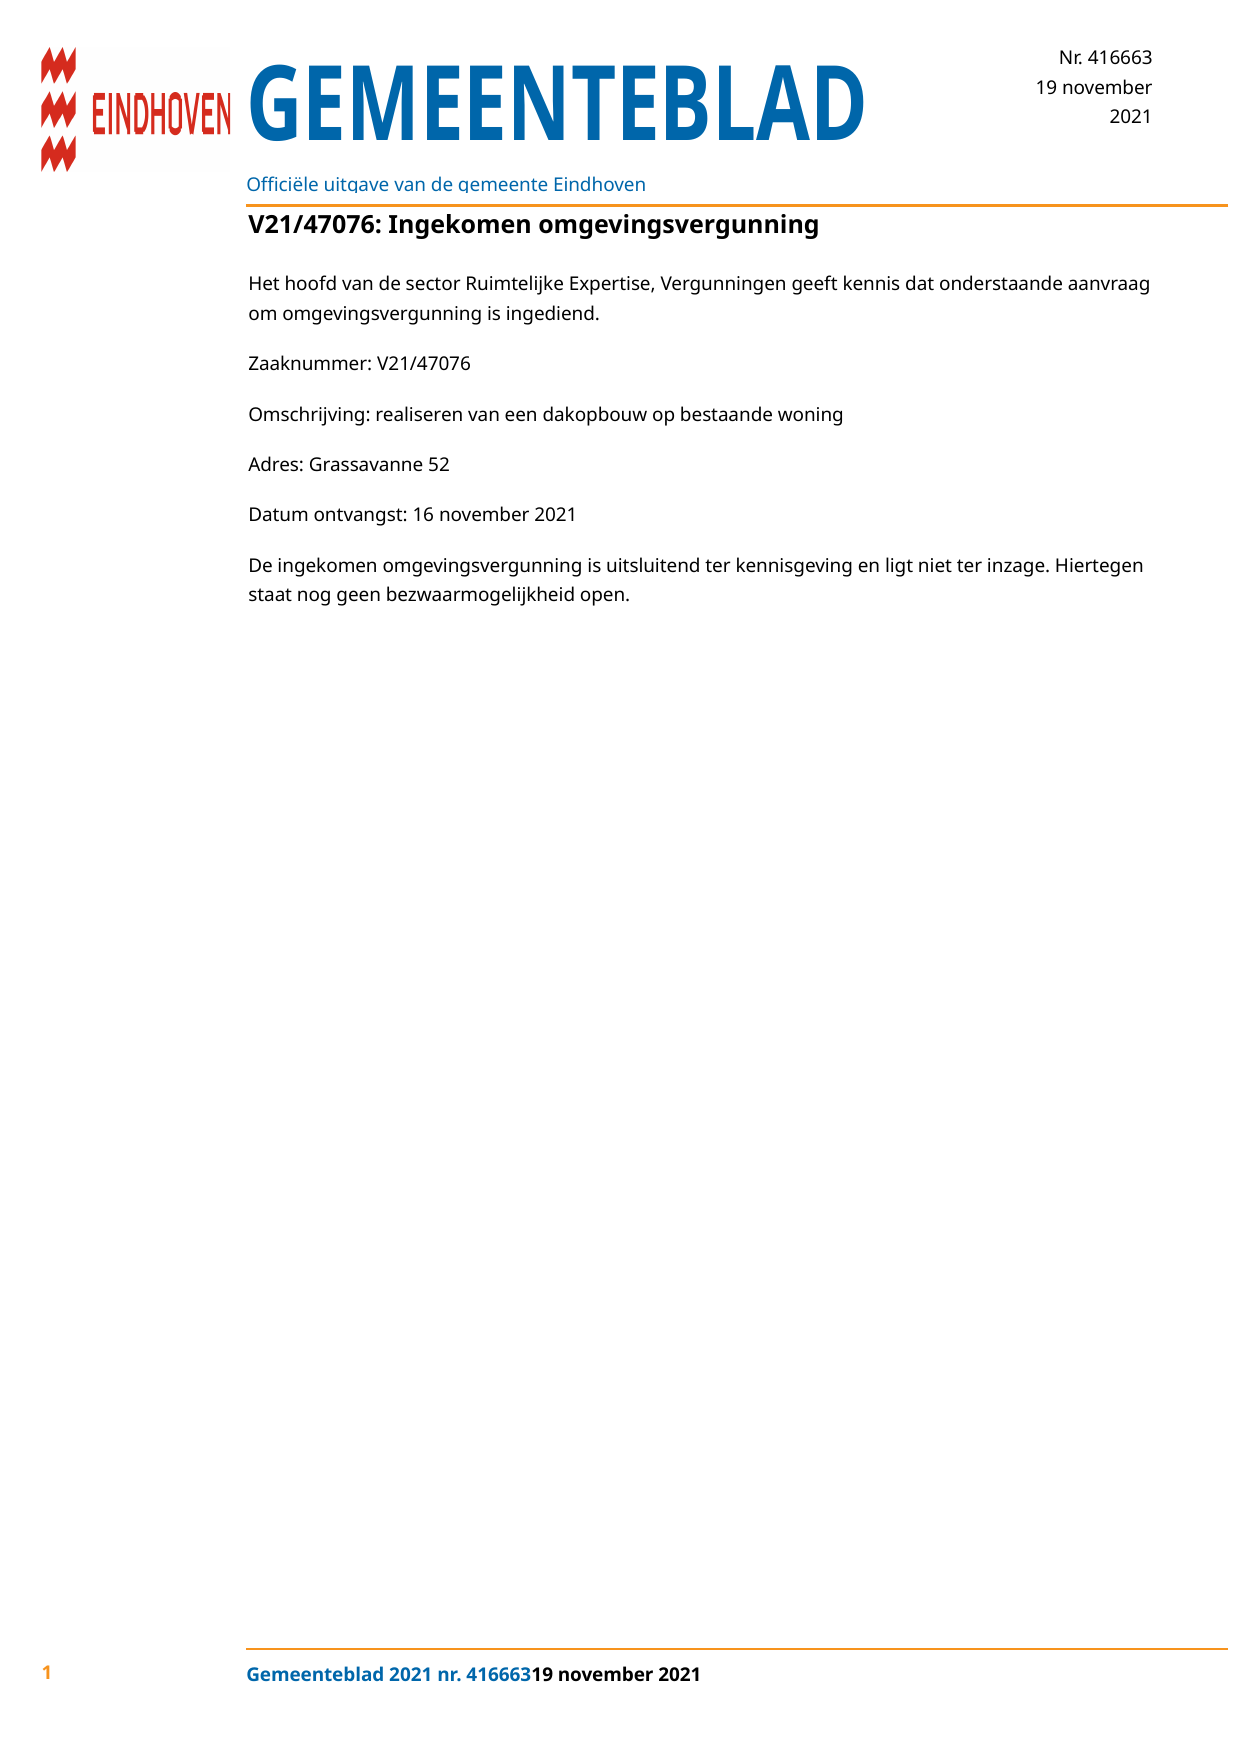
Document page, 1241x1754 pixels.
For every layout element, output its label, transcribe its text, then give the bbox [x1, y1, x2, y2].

text Zaaknummer: V21/47076 [248, 350, 1152, 376]
text Het hoofd van de sector Ruimtelijke Expertise, Vergunningen geeft kennis dat onderstaande aanvraag om omgevingsvergunning is ingediend. [248, 270, 1152, 326]
text De ingekomen omgevingsvergunning is uitsluitend ter kennisgeving en ligt niet ter inzage. Hiertegen staat nog geen bezwaarmogelijkheid open. [248, 552, 1152, 607]
text Adres: Grassavanne 52 [248, 451, 1152, 477]
text Omschrijving: realiseren van een dakopbouw op bestaande woning [248, 401, 1152, 426]
picture [41, 47, 231, 172]
text V21/47076: Ingekomen omgevingsvergunning [248, 207, 1152, 241]
text Datum ontvangst: 16 november 2021 [248, 502, 1152, 527]
